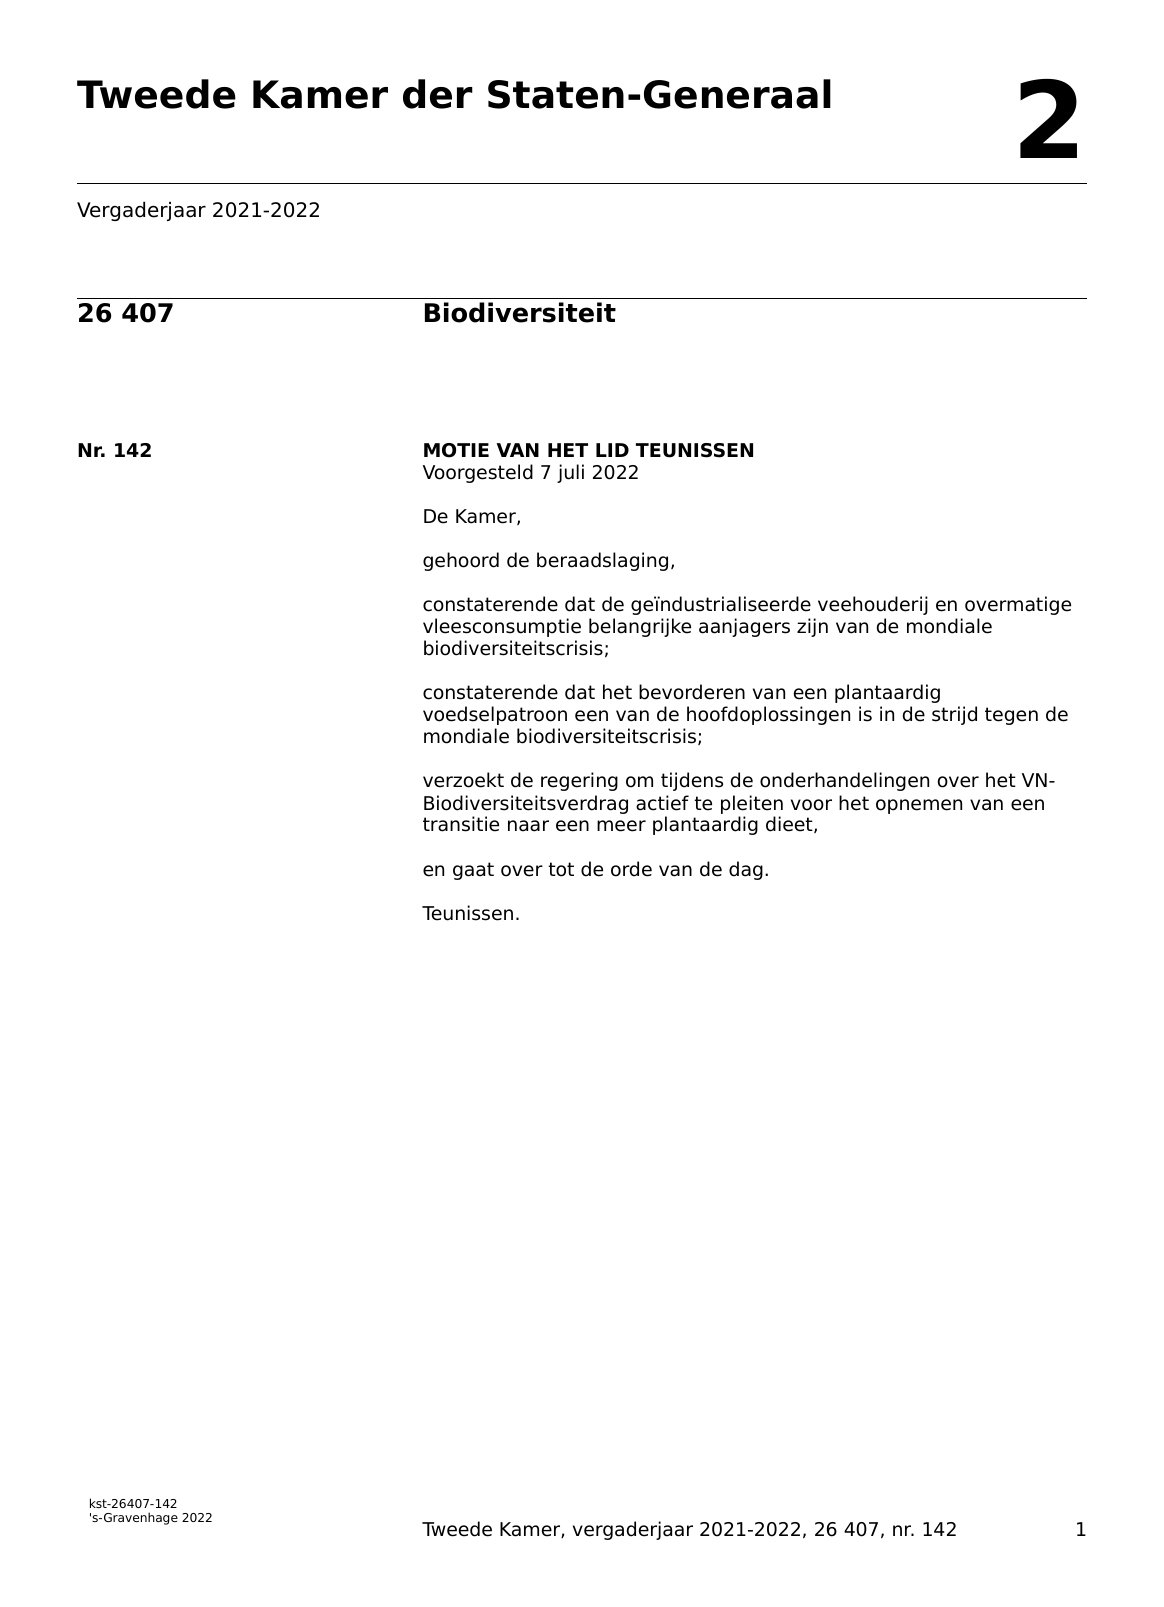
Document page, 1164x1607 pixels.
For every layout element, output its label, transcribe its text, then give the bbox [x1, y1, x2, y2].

text constaterende dat het bevorderen van een plantaardig voedselpatroon een van de hoofdoplossingen is in de strijd tegen de mondiale biodiversiteitscrisis; [422, 682, 1087, 748]
text verzoekt de regering om tijdens de onderhandelingen over het VN-Biodiversiteitsverdrag actief te pleiten voor het opnemen van een transitie naar een meer plantaardig dieet, [422, 770, 1087, 836]
text constaterende dat de geïndustrialiseerde veehouderij en overmatige vleesconsumptie belangrijke aanjagers zijn van de mondiale biodiversiteitscrisis; [422, 594, 1087, 660]
table_header Tweede Kamer der Staten-Generaal [77, 59, 886, 183]
table_cell Vergaderjaar 2021-2022 [77, 184, 1087, 298]
text 's-Gravenhage 2022 [88, 1511, 323, 1525]
subtitle Nr. 142 MOTIE VAN HET LID TEUNISSEN [77, 440, 1087, 462]
text De Kamer, [422, 506, 1087, 528]
text kst-26407-142 [88, 1497, 323, 1511]
text Voorgesteld 7 juli 2022 [422, 462, 1087, 484]
text en gaat over tot de orde van de dag. [422, 858, 1087, 881]
table_header 2 [886, 59, 1087, 183]
subtitle 26 407 Biodiversiteit [77, 299, 1087, 329]
text gehoord de beraadslaging, [422, 550, 1087, 572]
text Teunissen. [422, 903, 1087, 925]
